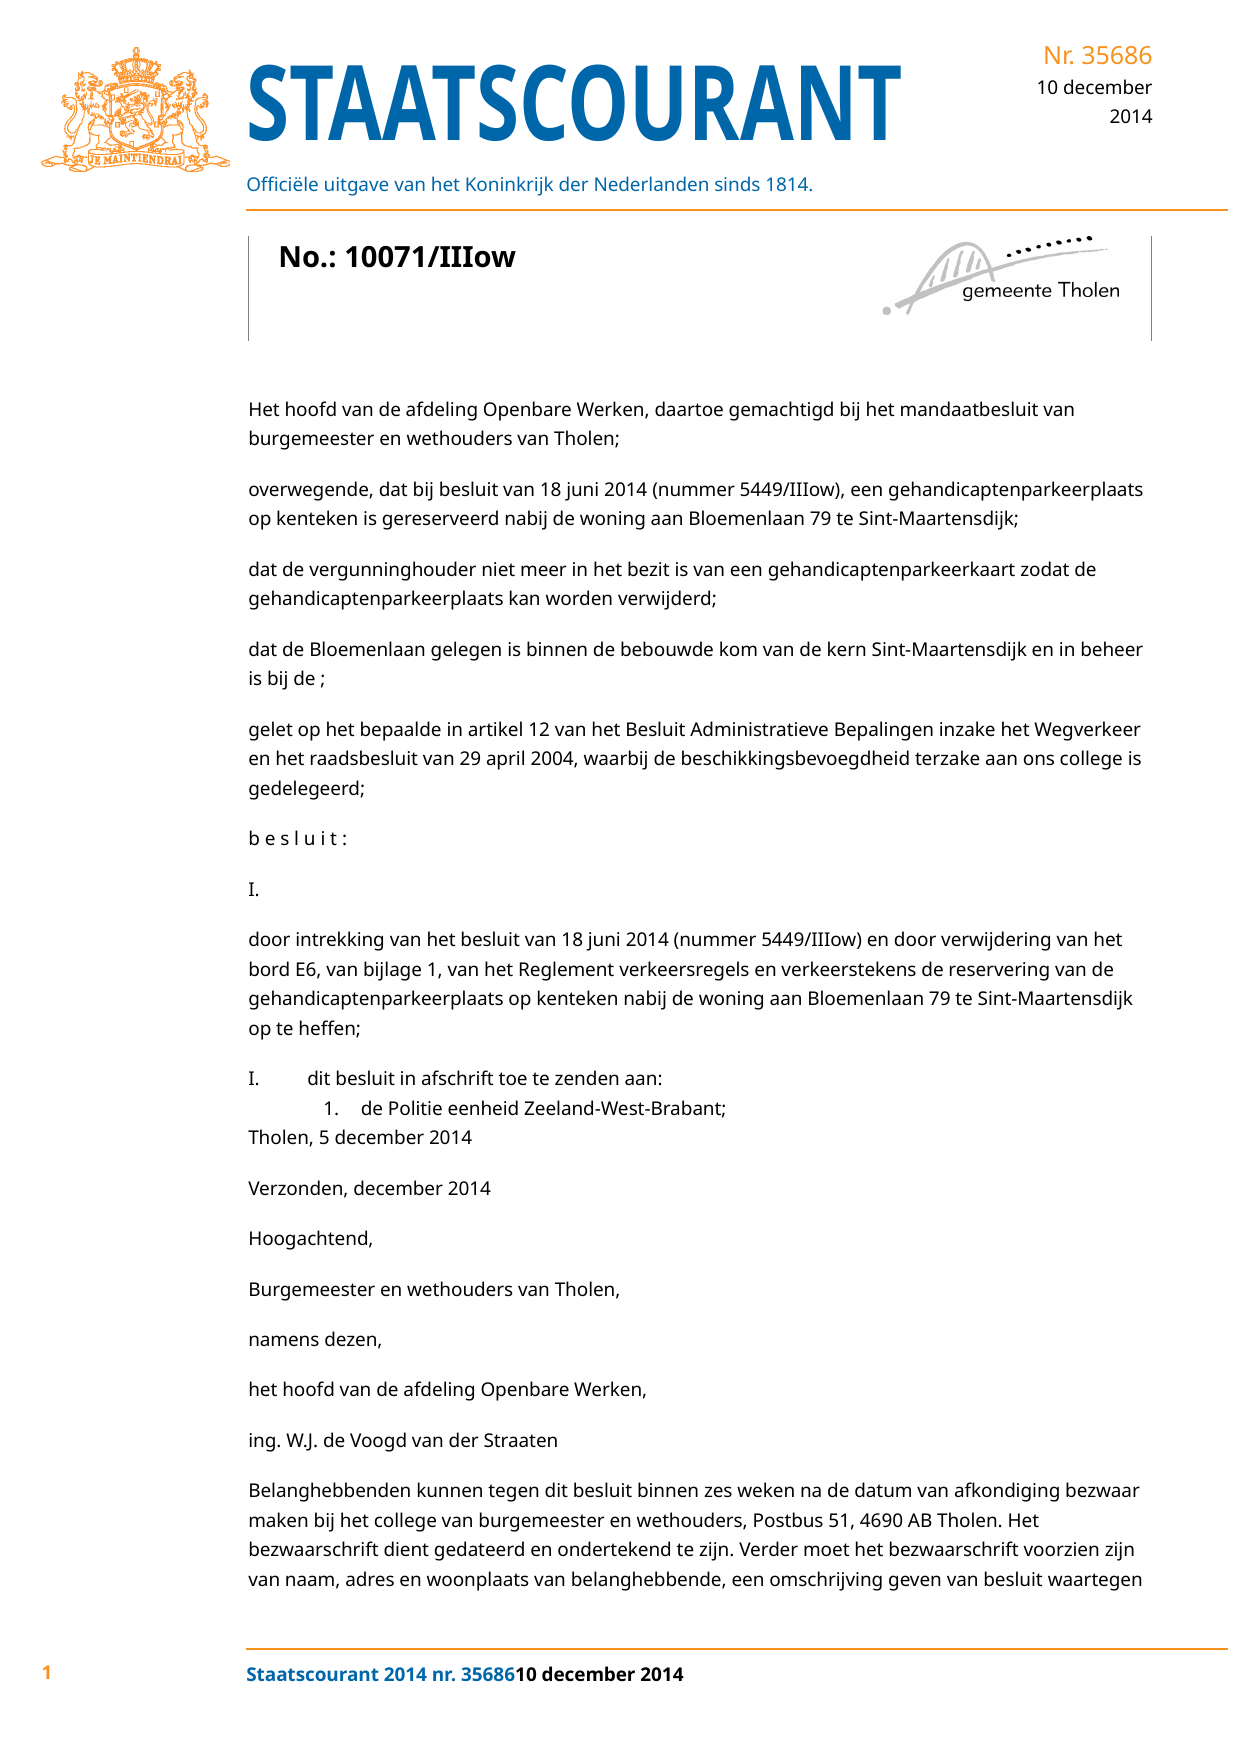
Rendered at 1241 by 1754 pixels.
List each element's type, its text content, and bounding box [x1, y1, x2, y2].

text Tholen, 5 december 2014 [248, 1124, 1152, 1150]
text ing. W.J. de Voogd van der Straaten [248, 1427, 1152, 1453]
picture [882, 236, 1119, 315]
text dat de vergunninghouder niet meer in het bezit is van een gehandicaptenparkeerkaart zodat de gehandicaptenparkeerplaats kan worden verwijderd; [248, 556, 1152, 611]
text I. [248, 876, 1152, 901]
text dat de Bloemenlaan gelegen is binnen de bebouwde kom van de kern Sint-Maartensdijk en in beheer is bij de ; [248, 636, 1152, 691]
list de Politie eenheid Zeeland-West-Brabant; [323, 1095, 1152, 1121]
text Belanghebbenden kunnen tegen dit besluit binnen zes weken na de datum van afkondiging bezwaar maken bij het college van burgemeester en wethouders, Postbus 51, 4690 AB Tholen. Het bezwaarschrift dient gedateerd en ondertekend te zijn. Verder moet het bezwaarschrift voorzien zijn van naam, adres en woonplaats van belanghebbende, een omschrijving geven van besluit waartegen [248, 1477, 1152, 1592]
text Verzonden, december 2014 [248, 1175, 1152, 1201]
text het hoofd van de afdeling Openbare Werken, [248, 1377, 1152, 1402]
picture [41, 47, 231, 172]
text namens dezen, [248, 1326, 1152, 1352]
text Het hoofd van de afdeling Openbare Werken, daartoe gemachtigd bij het mandaatbesluit van burgemeester en wethouders van Tholen; [248, 396, 1152, 451]
table_header No.: 10071/IIIow [249, 236, 850, 341]
text door intrekking van het besluit van 18 juni 2014 (nummer 5449/IIIow) en door verwijdering van het bord E6, van bijlage 1, van het Reglement verkeersregels en verkeerstekens de reservering van de gehandicaptenparkeerplaats op kenteken nabij de woning aan Bloemenlaan 79 te Sint-Maartensdijk op te heffen; [248, 926, 1152, 1041]
text overwegende, dat bij besluit van 18 juni 2014 (nummer 5449/IIIow), een gehandicaptenparkeerplaats op kenteken is gereserveerd nabij de woning aan Bloemenlaan 79 te Sint-Maartensdijk; [248, 476, 1152, 531]
text gelet op het bepaalde in artikel 12 van het Besluit Administratieve Bepalingen inzake het Wegverkeer en het raadsbesluit van 29 april 2004, waarbij de beschikkingsbevoegdheid terzake aan ons college is gedelegeerd; [248, 716, 1152, 801]
text b e s l u i t : [248, 825, 1152, 851]
list dit besluit in afschrift toe te zenden aan: [248, 1065, 1152, 1091]
text Burgemeester en wethouders van Tholen, [248, 1276, 1152, 1301]
text Hoogachtend, [248, 1225, 1152, 1251]
table_header [850, 236, 1151, 341]
